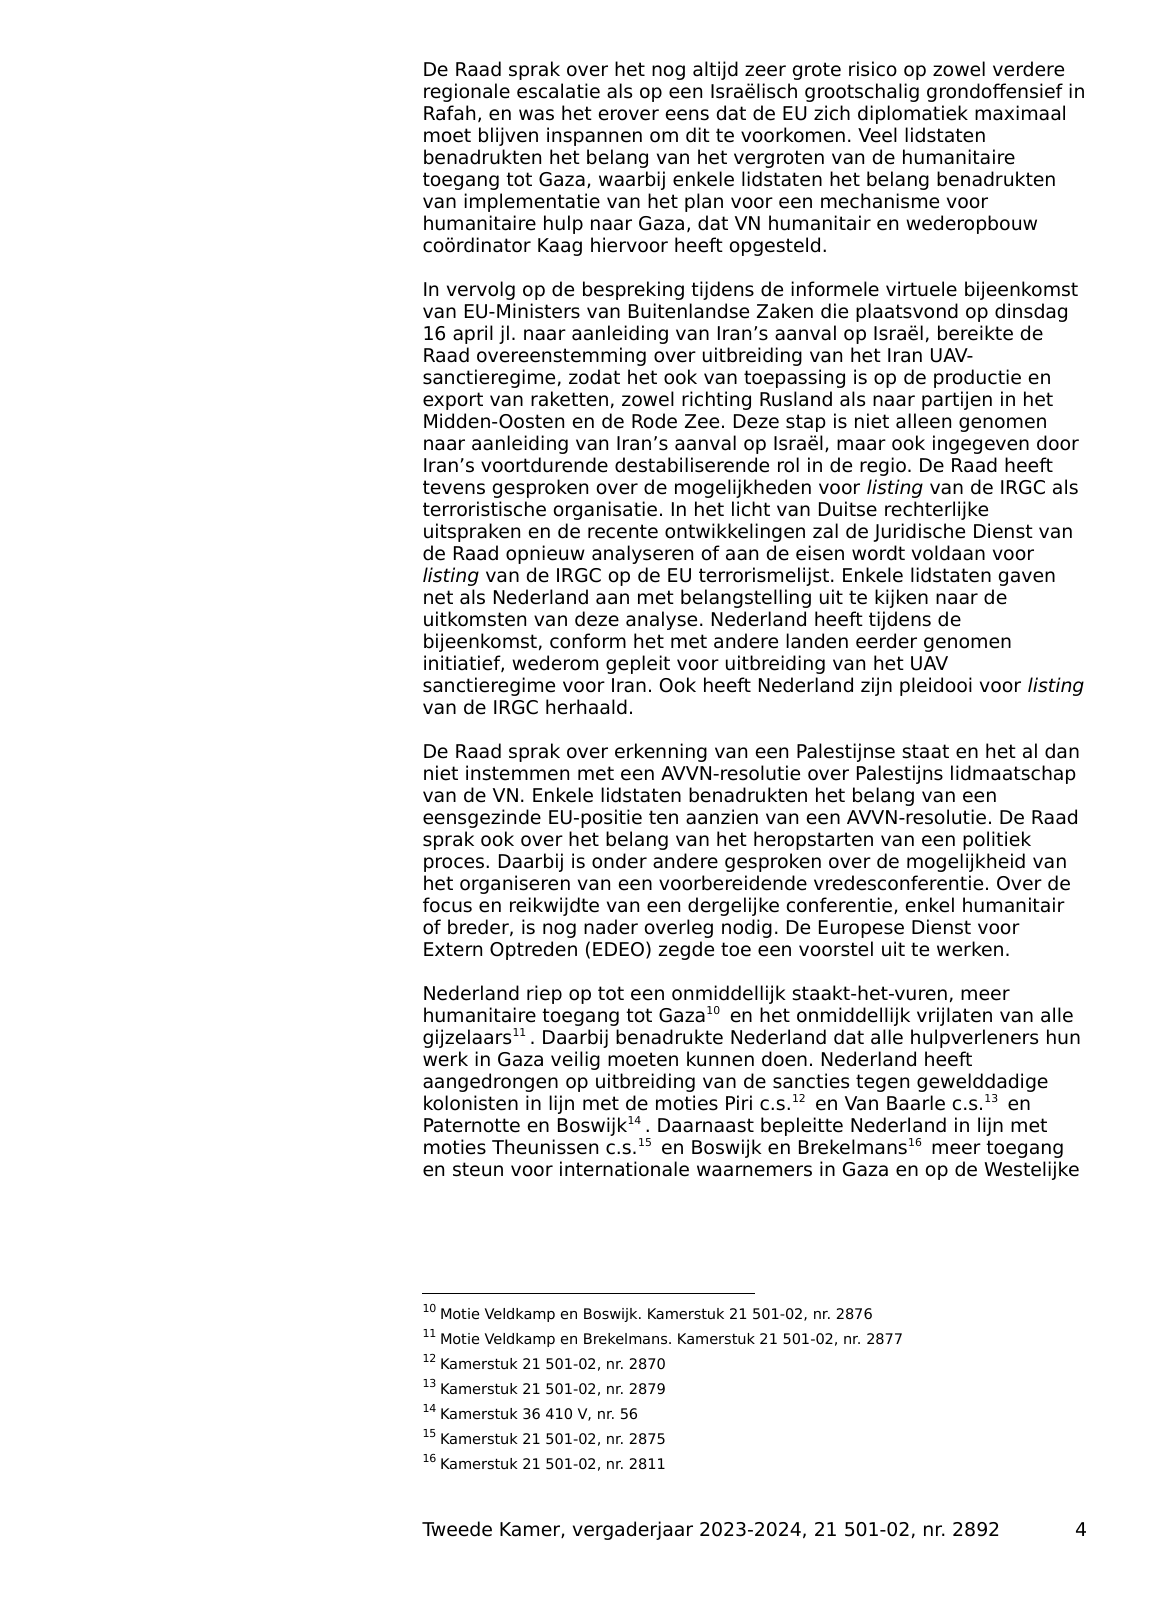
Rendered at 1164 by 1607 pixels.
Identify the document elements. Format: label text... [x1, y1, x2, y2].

text De Raad sprak over erkenning van een Palestijnse staat en het al dan niet instemmen met een AVVN-resolutie over Palestijns lidmaatschap van de VN. Enkele lidstaten benadrukten het belang van een eensgezinde EU-positie ten aanzien van een AVVN-resolutie. De Raad sprak ook over het belang van het heropstarten van een politiek proces. Daarbij is onder andere gesproken over de mogelijkheid van het organiseren van een voorbereidende vredesconferentie. Over de focus en reikwijdte van een dergelijke conferentie, enkel humanitair of breder, is nog nader overleg nodig. De Europese Dienst voor Extern Optreden (EDEO) zegde toe een voorstel uit te werken. [422, 741, 1087, 961]
text In vervolg op de bespreking tijdens de informele virtuele bijeenkomst van EU-Ministers van Buitenlandse Zaken die plaatsvond op dinsdag 16 april jl. naar aanleiding van Iran’s aanval op Israël, bereikte de Raad overeenstemming over uitbreiding van het Iran UAV-sanctieregime, zodat het ook van toepassing is op de productie en export van raketten, zowel richting Rusland als naar partijen in het Midden-Oosten en de Rode Zee. Deze stap is niet alleen genomen naar aanleiding van Iran’s aanval op Israël, maar ook ingegeven door Iran’s voortdurende destabiliserende rol in de regio. De Raad heeft tevens gesproken over de mogelijkheden voor listing van de IRGC als terroristische organisatie. In het licht van Duitse rechterlijke uitspraken en de recente ontwikkelingen zal de Juridische Dienst van de Raad opnieuw analyseren of aan de eisen wordt voldaan voor listing van de IRGC op de EU terrorismelijst. Enkele lidstaten gaven net als Nederland aan met belangstelling uit te kijken naar de uitkomsten van deze analyse. Nederland heeft tijdens de bijeenkomst, conform het met andere landen eerder genomen initiatief, wederom gepleit voor uitbreiding van het UAV sanctieregime voor Iran. Ook heeft Nederland zijn pleidooi voor listing van de IRGC herhaald. [422, 279, 1087, 719]
text Kamerstuk 21 501-02, nr. 2811 [422, 1452, 1087, 1474]
text Kamerstuk 36 410 V, nr. 56 [422, 1402, 1087, 1424]
text Kamerstuk 21 501-02, nr. 2870 [422, 1352, 1087, 1374]
text Kamerstuk 21 501-02, nr. 2875 [422, 1427, 1087, 1449]
text Motie Veldkamp en Boswijk. Kamerstuk 21 501-02, nr. 2876 [422, 1302, 1087, 1324]
text De Raad sprak over het nog altijd zeer grote risico op zowel verdere regionale escalatie als op een Israëlisch grootschalig grondoffensief in Rafah, en was het erover eens dat de EU zich diplomatiek maximaal moet blijven inspannen om dit te voorkomen. Veel lidstaten benadrukten het belang van het vergroten van de humanitaire toegang tot Gaza, waarbij enkele lidstaten het belang benadrukten van implementatie van het plan voor een mechanisme voor humanitaire hulp naar Gaza, dat VN humanitair en wederopbouw coördinator Kaag hiervoor heeft opgesteld. [422, 59, 1087, 257]
text Nederland riep op tot een onmiddellijk staakt-het-vuren, meer humanitaire toegang tot Gaza en het onmiddellijk vrijlaten van alle gijzelaars. Daarbij benadrukte Nederland dat alle hulpverleners hun werk in Gaza veilig moeten kunnen doen. Nederland heeft aangedrongen op uitbreiding van de sancties tegen gewelddadige kolonisten in lijn met de moties Piri c.s. en Van Baarle c.s. en Paternotte en Boswijk. Daarnaast bepleitte Nederland in lijn met moties Theunissen c.s. en Boswijk en Brekelmans meer toegang en steun voor internationale waarnemers in Gaza en op de Westelijke [422, 983, 1087, 1181]
text Kamerstuk 21 501-02, nr. 2879 [422, 1377, 1087, 1399]
text Motie Veldkamp en Brekelmans. Kamerstuk 21 501-02, nr. 2877 [422, 1327, 1087, 1349]
